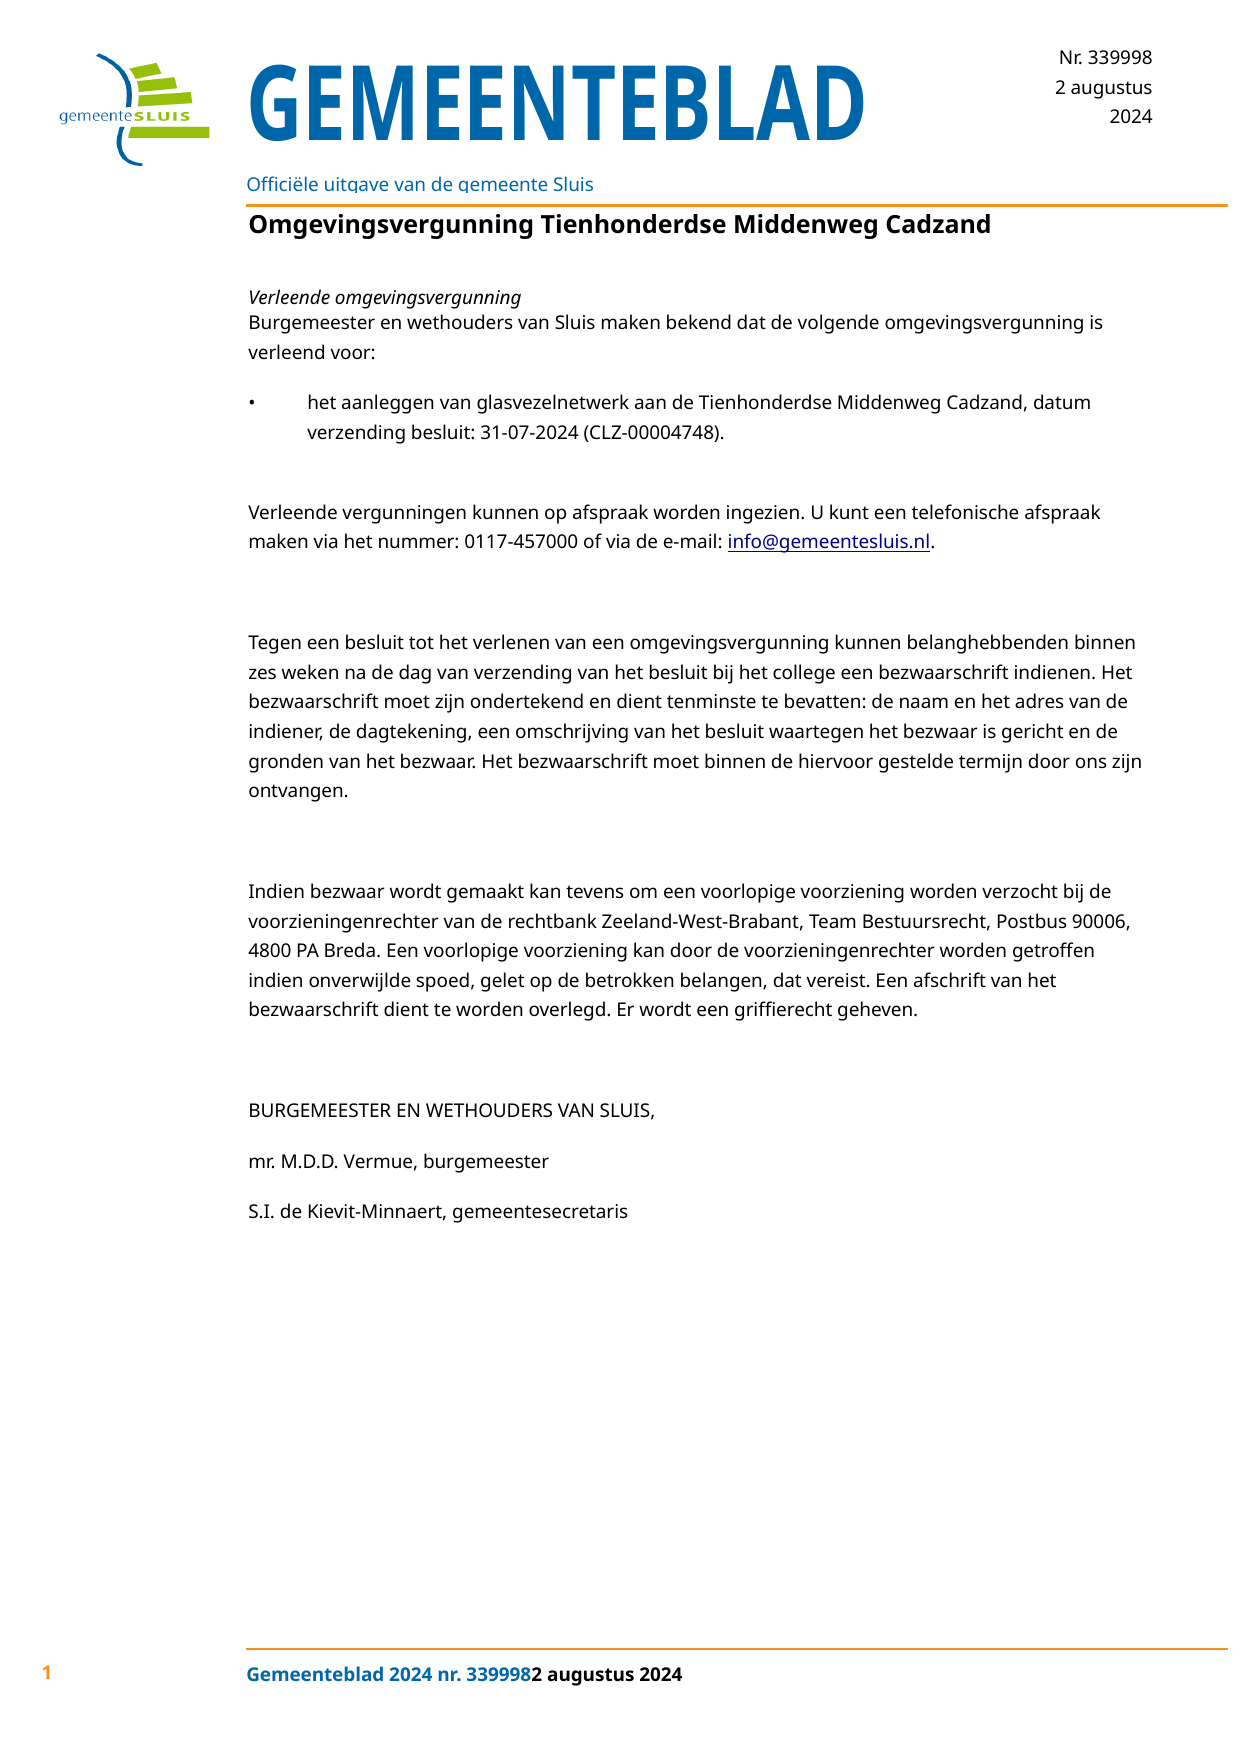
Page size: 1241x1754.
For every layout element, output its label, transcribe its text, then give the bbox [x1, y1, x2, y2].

text BURGEMEESTER EN WETHOUDERS VAN SLUIS, [248, 1097, 1152, 1123]
text Omgevingsvergunning Tienhonderdse Middenweg Cadzand [248, 207, 1152, 241]
text Verleende vergunningen kunnen op afspraak worden ingezien. U kunt een telefonische afspraak maken via het nummer: 0117-457000 of via de e-mail: info@gemeentesluis.nl. [248, 499, 1152, 554]
text Burgemeester en wethouders van Sluis maken bekend dat de volgende omgevingsvergunning is verleend voor: [248, 309, 1152, 365]
list het aanleggen van glasvezelnetwerk aan de Tienhonderdse Middenweg Cadzand, datum verzending besluit: 31-07-2024 (CLZ-00004748). [248, 389, 1152, 445]
text mr. M.D.D. Vermue, burgemeester [248, 1148, 1152, 1174]
text S.I. de Kievit-Minnaert, gemeentesecretaris [248, 1198, 1152, 1224]
text Indien bezwaar wordt gemaakt kan tevens om een voorlopige voorziening worden verzocht bij de voorzieningenrechter van de rechtbank Zeeland-West-Brabant, Team Bestuursrecht, Postbus 90006, 4800 PA Breda. Een voorlopige voorziening kan door de voorzieningenrechter worden getroffen indien onverwijlde spoed, gelet op de betrokken belangen, dat vereist. Een afschrift van het bezwaarschrift dient te worden overlegd. Er wordt een griffierecht geheven. [248, 878, 1152, 1022]
picture [41, 47, 231, 172]
text Verleende omgevingsvergunning [248, 284, 1152, 309]
text Tegen een besluit tot het verlenen van een omgevingsvergunning kunnen belanghebbenden binnen zes weken na de dag van verzending van het besluit bij het college een bezwaarschrift indienen. Het bezwaarschrift moet zijn ondertekend en dient tenminste te bevatten: de naam en het adres van de indiener, de dagtekening, een omschrijving van het besluit waartegen het bezwaar is gericht en de gronden van het bezwaar. Het bezwaarschrift moet binnen de hiervoor gestelde termijn door ons zijn ontvangen. [248, 629, 1152, 803]
